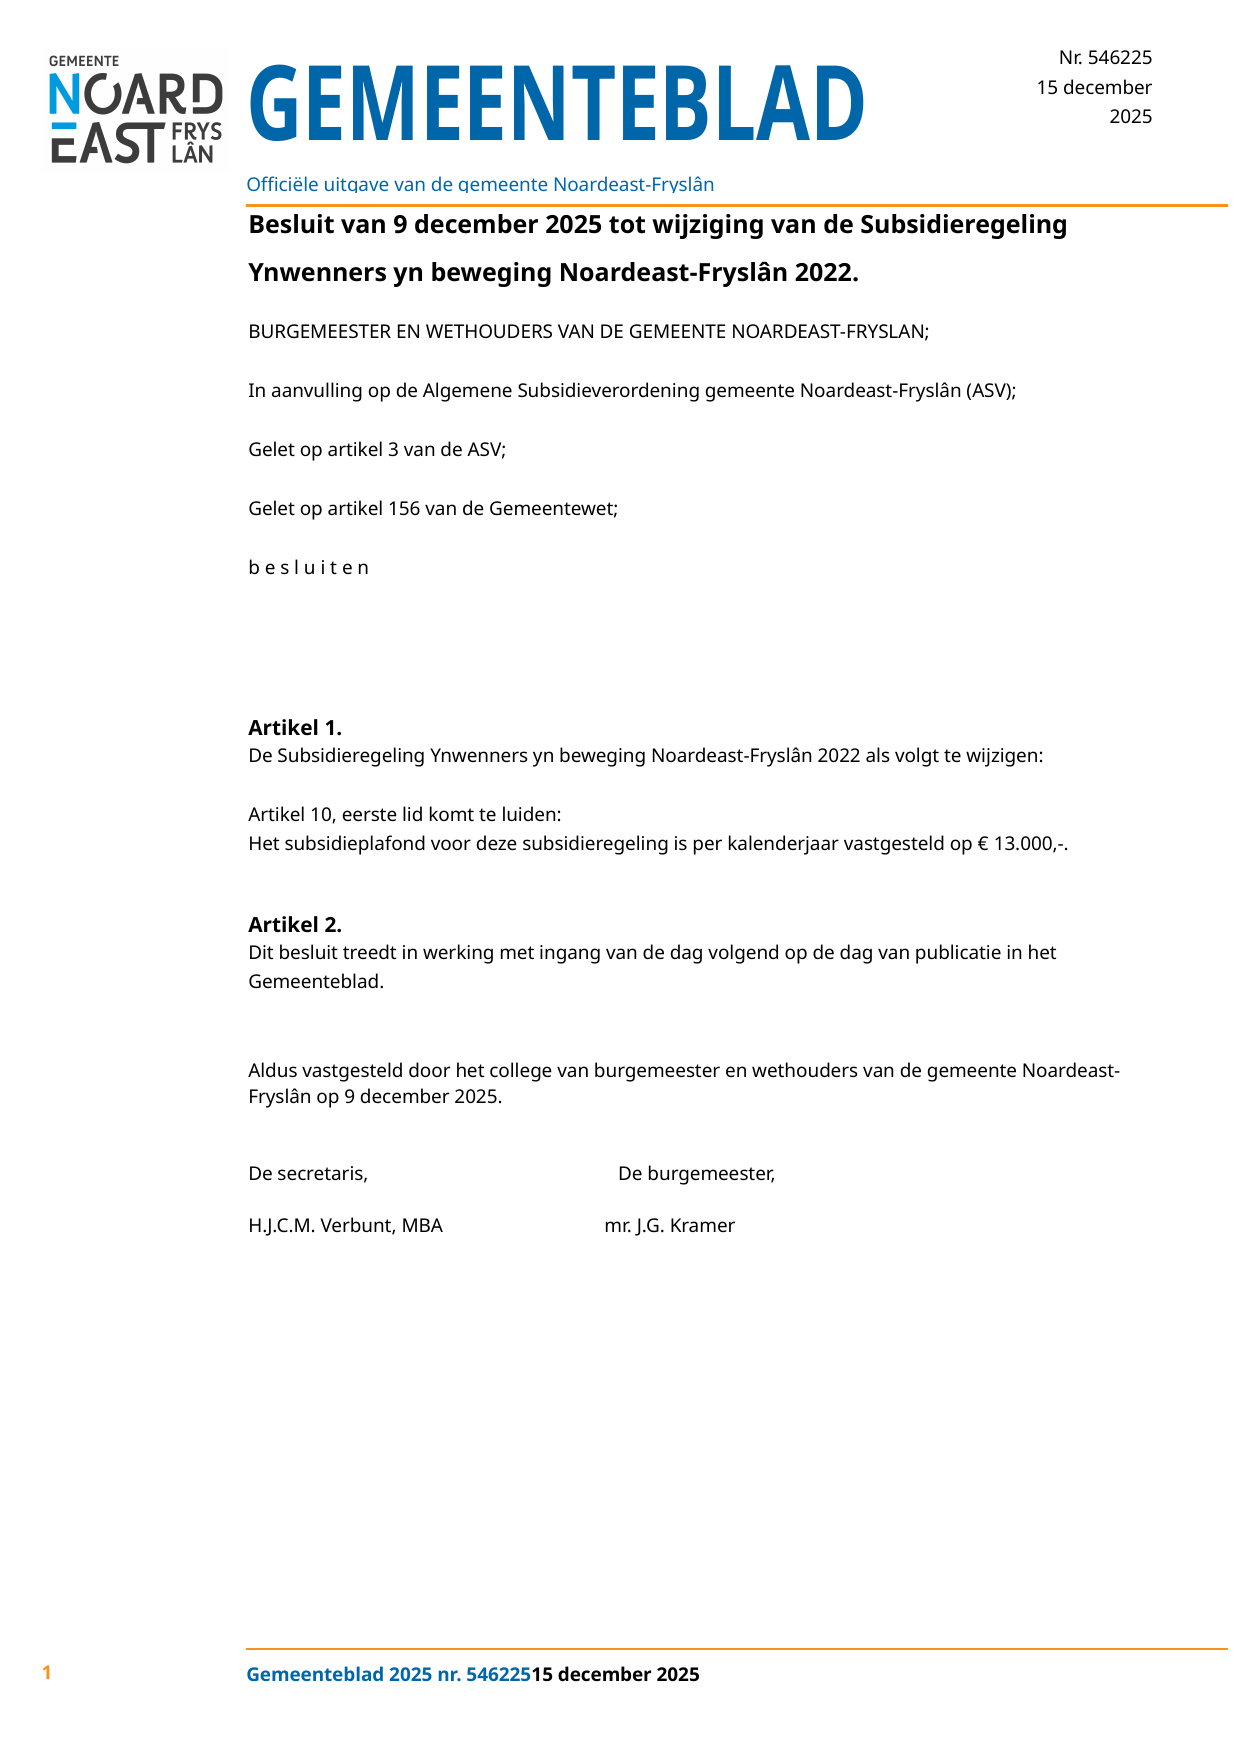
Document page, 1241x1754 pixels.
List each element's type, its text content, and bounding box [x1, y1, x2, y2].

text Aldus vastgesteld door het college van burgemeester en wethouders van de gemeente Noardeast-Fryslân op 9 december 2025. [248, 1057, 1152, 1109]
text Het subsidieplafond voor deze subsidieregeling is per kalenderjaar vastgesteld op € 13.000,-. [248, 831, 1152, 856]
text Artikel 1. [248, 713, 1152, 742]
text b e s l u i t e n [248, 554, 1152, 580]
text Gelet op artikel 156 van de Gemeentewet; [248, 495, 1152, 521]
text BURGEMEESTER EN WETHOUDERS VAN DE GEMEENTE NOARDEAST-FRYSLAN; [248, 318, 1152, 344]
text Artikel 10, eerste lid komt te luiden: [248, 801, 1152, 827]
text Artikel 2. [248, 911, 1152, 939]
text H.J.C.M. Verbunt, MBA mr. J.G. Kramer [248, 1212, 1152, 1237]
text De secretaris, De burgemeester, [248, 1160, 1152, 1186]
picture [41, 47, 231, 172]
text De Subsidieregeling Ynwenners yn beweging Noardeast-Fryslân 2022 als volgt te wijzigen: [248, 742, 1152, 768]
text Dit besluit treedt in werking met ingang van de dag volgend op de dag van publicatie in het Gemeenteblad. [248, 939, 1152, 994]
text Gelet op artikel 3 van de ASV; [248, 436, 1152, 462]
text In aanvulling op de Algemene Subsidieverordening gemeente Noardeast-Fryslân (ASV); [248, 377, 1152, 403]
text Besluit van 9 december 2025 tot wijziging van de Subsidieregeling Ynwenners yn beweging Noardeast-Fryslân 2022. [248, 207, 1152, 288]
